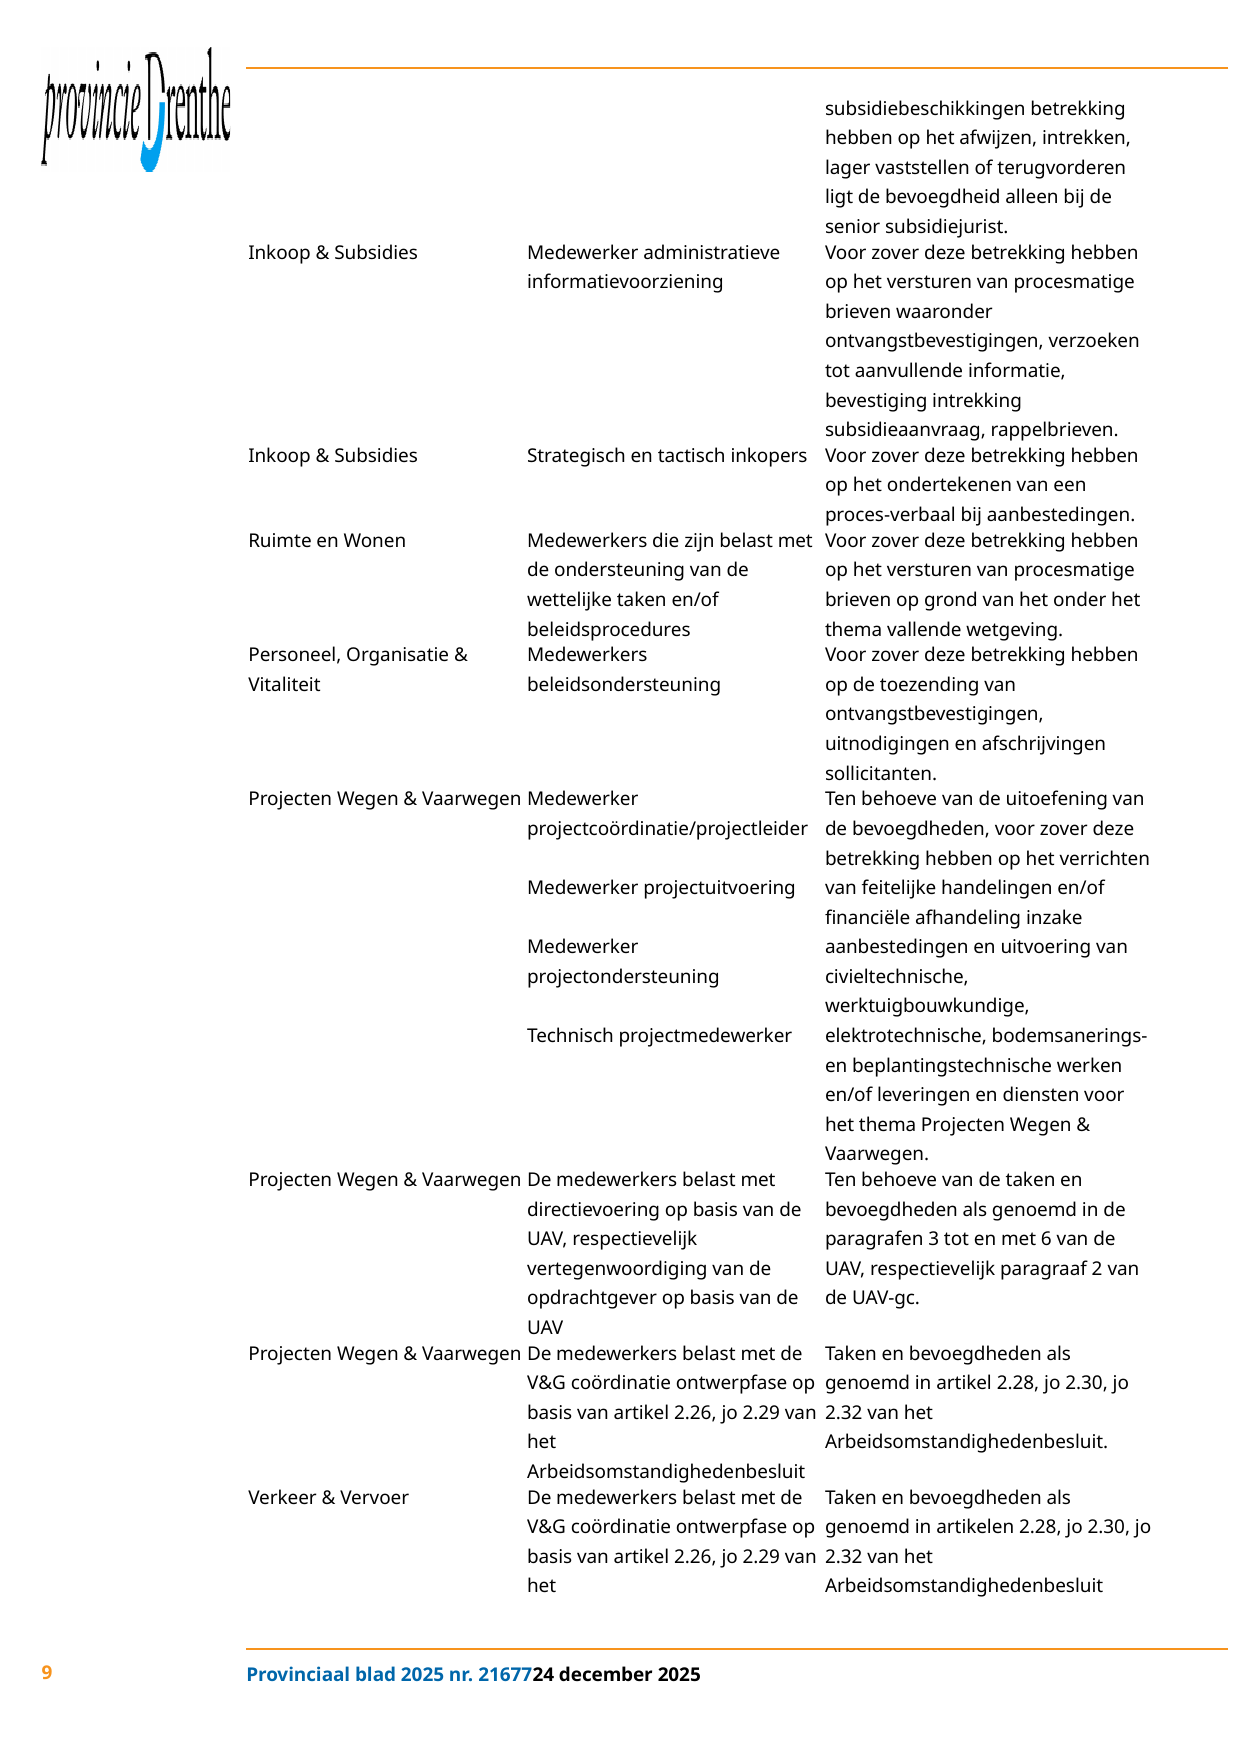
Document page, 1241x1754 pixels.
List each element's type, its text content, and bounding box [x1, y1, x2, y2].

table_cell Taken en bevoegdheden als genoemd in artikel 2.28, jo 2.30, jo 2.32 van het Arbeidsomstandighedenbesluit. [825, 1340, 1152, 1484]
table_cell [248, 95, 527, 239]
table_cell Ten behoeve van de uitoefening van de bevoegdheden, voor zover deze betrekking hebben op het verrichten van feitelijke handelingen en/of financiële afhandeling inzake aanbestedingen en uitvoering van civieltechnische, werktuigbouwkundige, elektrotechnische, bodemsanerings- en beplantingstechnische werken en/of leveringen en diensten voor het thema Projecten Wegen & Vaarwegen. [825, 786, 1152, 1166]
table_cell Personeel, Organisatie & Vitaliteit [248, 641, 527, 786]
table_cell Projecten Wegen & Vaarwegen [248, 1166, 527, 1340]
table_cell Projecten Wegen & Vaarwegen [248, 1340, 527, 1484]
table_cell Inkoop & Subsidies [248, 442, 527, 527]
table_cell De medewerkers belast met directievoering op basis van de UAV, respectievelijk vertegenwoordiging van de opdrachtgever op basis van de UAV [527, 1166, 825, 1340]
table_cell [527, 95, 825, 239]
table_cell De medewerkers belast met de V&G coördinatie ontwerpfase op basis van artikel 2.26, jo 2.29 van het Arbeidsomstandighedenbesluit [527, 1340, 825, 1484]
table_cell subsidiebeschikkingen betrekking hebben op het afwijzen, intrekken, lager vaststellen of terugvorderen ligt de bevoegdheid alleen bij de senior subsidiejurist. [825, 95, 1152, 239]
picture [41, 47, 231, 172]
table_cell Medewerker projectcoördinatie/projectleider Medewerker projectuitvoering Medewerker projectondersteuning Technisch projectmedewerker [527, 786, 825, 1166]
table_cell Ruimte en Wonen [248, 527, 527, 641]
table_cell Medewerker administratieve informatievoorziening [527, 239, 825, 442]
table_cell Projecten Wegen & Vaarwegen [248, 786, 527, 1166]
table_cell Strategisch en tactisch inkopers [527, 442, 825, 527]
table_cell Verkeer & Vervoer [248, 1484, 527, 1598]
table_cell Medewerkers die zijn belast met de ondersteuning van de wettelijke taken en/of beleidsprocedures [527, 527, 825, 641]
table_cell Ten behoeve van de taken en bevoegdheden als genoemd in de paragrafen 3 tot en met 6 van de UAV, respectievelijk paragraaf 2 van de UAV-gc. [825, 1166, 1152, 1340]
table_cell Voor zover deze betrekking hebben op het versturen van procesmatige brieven waaronder ontvangstbevestigingen, verzoeken tot aanvullende informatie, bevestiging intrekking subsidieaanvraag, rappelbrieven. [825, 239, 1152, 442]
table_cell Voor zover deze betrekking hebben op de toezending van ontvangstbevestigingen, uitnodigingen en afschrijvingen sollicitanten. [825, 641, 1152, 786]
table_cell Voor zover deze betrekking hebben op het ondertekenen van een proces-verbaal bij aanbestedingen. [825, 442, 1152, 527]
table_cell Taken en bevoegdheden als genoemd in artikelen 2.28, jo 2.30, jo 2.32 van het Arbeidsomstandighedenbesluit [825, 1484, 1152, 1598]
table_cell Medewerkers beleidsondersteuning [527, 641, 825, 786]
table_cell Voor zover deze betrekking hebben op het versturen van procesmatige brieven op grond van het onder het thema vallende wetgeving. [825, 527, 1152, 641]
table_cell De medewerkers belast met de V&G coördinatie ontwerpfase op basis van artikel 2.26, jo 2.29 van het [527, 1484, 825, 1598]
table_cell Inkoop & Subsidies [248, 239, 527, 442]
